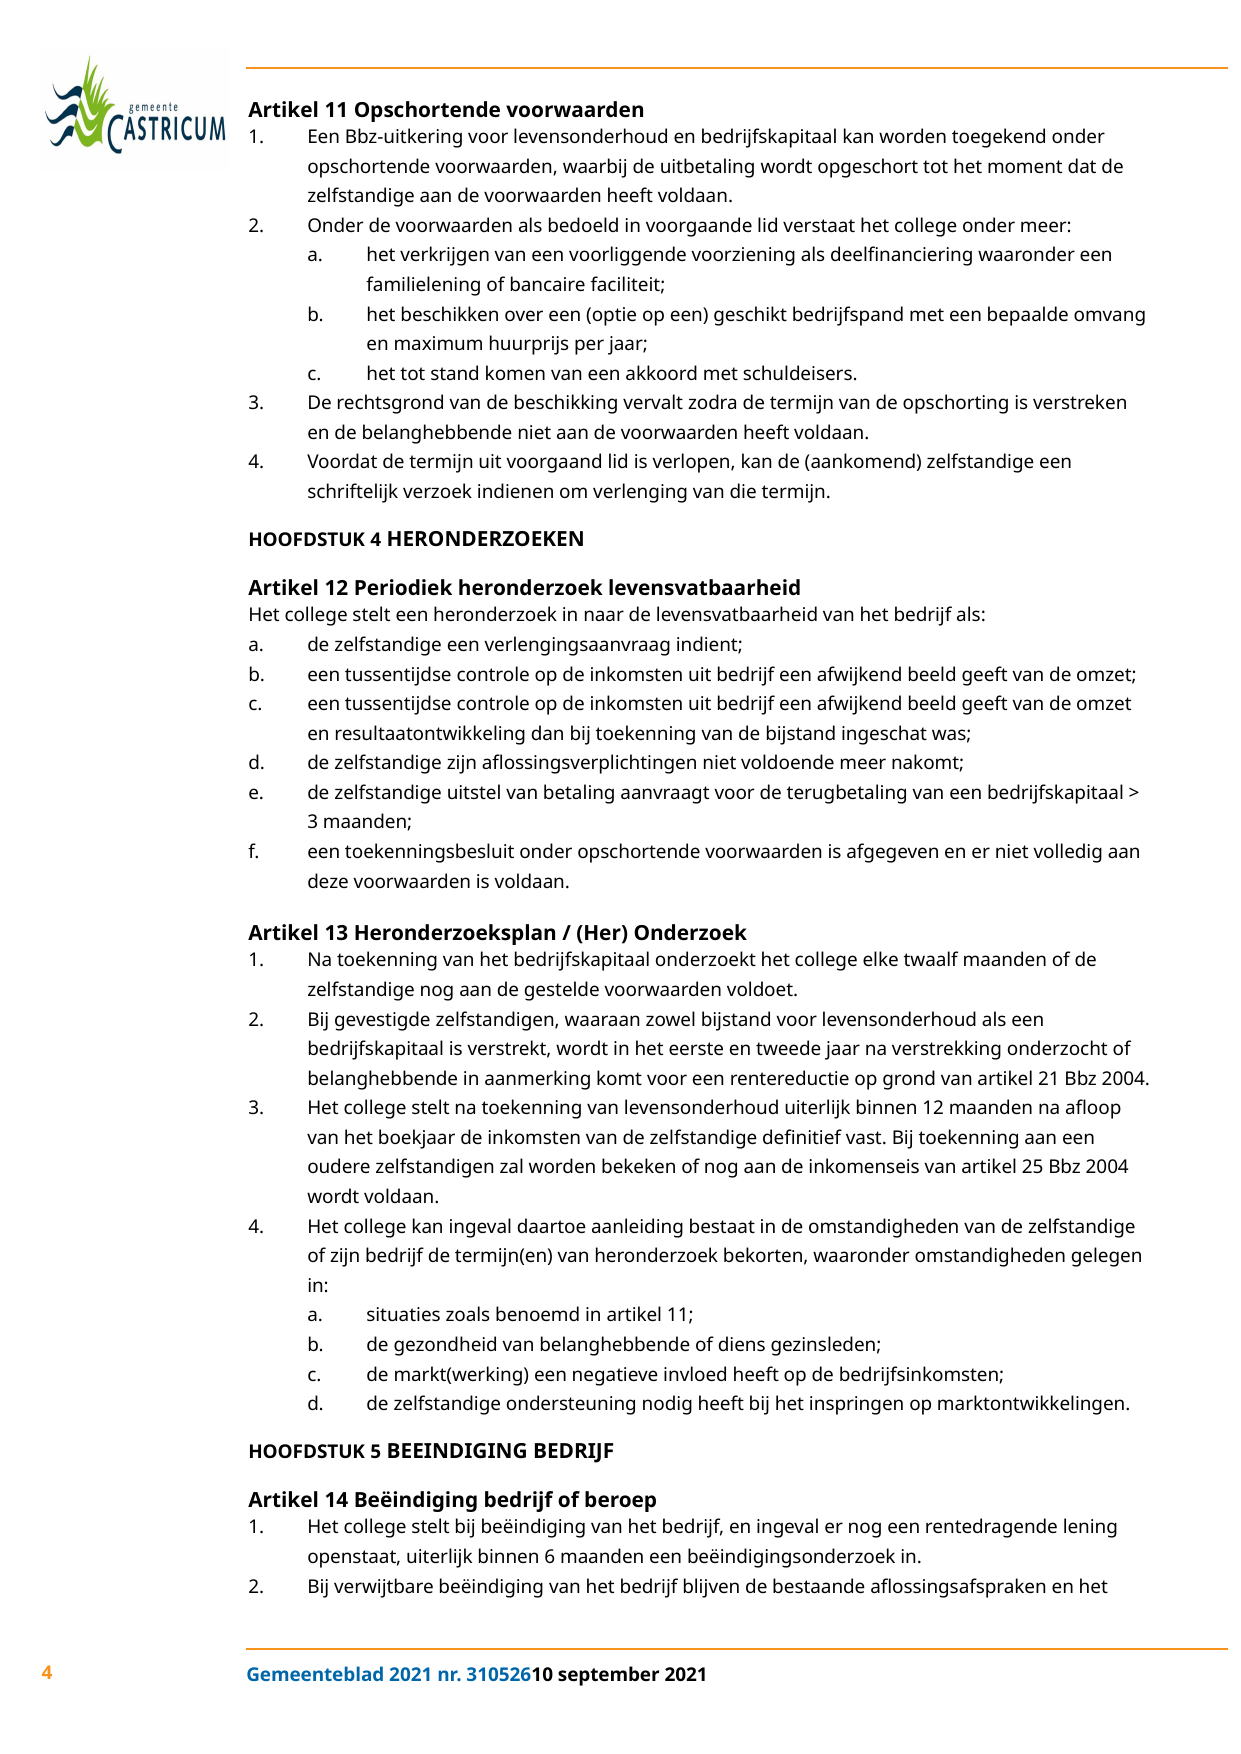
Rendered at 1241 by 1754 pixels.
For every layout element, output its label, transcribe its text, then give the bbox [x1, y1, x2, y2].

text HOOFDSTUK 5 BEEINDIGING BEDRIJF [248, 1436, 1152, 1464]
picture [41, 47, 231, 172]
list Het college stelt na toekenning van levensonderhoud uiterlijk binnen 12 maanden na afloop van het boekjaar de inkomsten van de zelfstandige definitief vast. Bij toekenning aan een oudere zelfstandigen zal worden bekeken of nog aan de inkomenseis van artikel 25 Bbz 2004 wordt voldaan. [248, 1094, 1152, 1209]
text Artikel 14 Beëindiging bedrijf of beroep [248, 1485, 1152, 1514]
list de gezondheid van belanghebbende of diens gezinsleden; [307, 1331, 1152, 1357]
list Voordat de termijn uit voorgaand lid is verlopen, kan de (aankomend) zelfstandige een schriftelijk verzoek indienen om verlenging van die termijn. [248, 449, 1152, 504]
list Een Bbz-uitkering voor levensonderhoud en bedrijfskapitaal kan worden toegekend onder opschortende voorwaarden, waarbij de uitbetaling wordt opgeschort tot het moment dat de zelfstandige aan de voorwaarden heeft voldaan. [248, 123, 1152, 208]
list de zelfstandige ondersteuning nodig heeft bij het inspringen op marktontwikkelingen. [307, 1390, 1152, 1416]
list Het college stelt bij beëindiging van het bedrijf, en ingeval er nog een rentedragende lening openstaat, uiterlijk binnen 6 maanden een beëindigingsonderzoek in. [248, 1514, 1152, 1569]
list een tussentijdse controle op de inkomsten uit bedrijf een afwijkend beeld geeft van de omzet en resultaatontwikkeling dan bij toekenning van de bijstand ingeschat was; [248, 690, 1152, 746]
list het verkrijgen van een voorliggende voorziening als deelfinanciering waaronder een familielening of bancaire faciliteit; [307, 242, 1152, 297]
text Artikel 12 Periodiek heronderzoek levensvatbaarheid [248, 573, 1152, 602]
list een tussentijdse controle op de inkomsten uit bedrijf een afwijkend beeld geeft van de omzet; [248, 661, 1152, 686]
list de markt(werking) een negatieve invloed heeft op de bedrijfsinkomsten; [307, 1361, 1152, 1387]
list Het college kan ingeval daartoe aanleiding bestaat in de omstandigheden van de zelfstandige of zijn bedrijf de termijn(en) van heronderzoek bekorten, waaronder omstandigheden gelegen in: [248, 1213, 1152, 1298]
list De rechtsgrond van de beschikking vervalt zodra de termijn van de opschorting is verstreken en de belanghebbende niet aan de voorwaarden heeft voldaan. [248, 389, 1152, 445]
text HOOFDSTUK 4 HERONDERZOEKEN [248, 524, 1152, 552]
list de zelfstandige uitstel van betaling aanvraagt voor de terugbetaling van een bedrijfskapitaal > 3 maanden; [248, 779, 1152, 834]
text Artikel 13 Heronderzoeksplan / (Her) Onderzoek [248, 918, 1152, 947]
list Bij verwijtbare beëindiging van het bedrijf blijven de bestaande aflossingsafspraken en het [248, 1573, 1152, 1599]
list de zelfstandige een verlengingsaanvraag indient; [248, 631, 1152, 657]
list een toekenningsbesluit onder opschortende voorwaarden is afgegeven en er niet volledig aan deze voorwaarden is voldaan. [248, 838, 1152, 893]
list Na toekenning van het bedrijfskapitaal onderzoekt het college elke twaalf maanden of de zelfstandige nog aan de gestelde voorwaarden voldoet. [248, 947, 1152, 1002]
list het tot stand komen van een akkoord met schuldeisers. [307, 360, 1152, 386]
list Onder de voorwaarden als bedoeld in voorgaande lid verstaat het college onder meer: [248, 212, 1152, 238]
list de zelfstandige zijn aflossingsverplichtingen niet voldoende meer nakomt; [248, 749, 1152, 775]
text Artikel 11 Opschortende voorwaarden [248, 95, 1152, 123]
list het beschikken over een (optie op een) geschikt bedrijfspand met een bepaalde omvang en maximum huurprijs per jaar; [307, 301, 1152, 356]
text Het college stelt een heronderzoek in naar de levensvatbaarheid van het bedrijf als: [248, 602, 1152, 627]
list Bij gevestigde zelfstandigen, waaraan zowel bijstand voor levensonderhoud als een bedrijfskapitaal is verstrekt, wordt in het eerste en tweede jaar na verstrekking onderzocht of belanghebbende in aanmerking komt voor een rentereductie op grond van artikel 21 Bbz 2004. [248, 1006, 1152, 1091]
list situaties zoals benoemd in artikel 11; [307, 1302, 1152, 1327]
